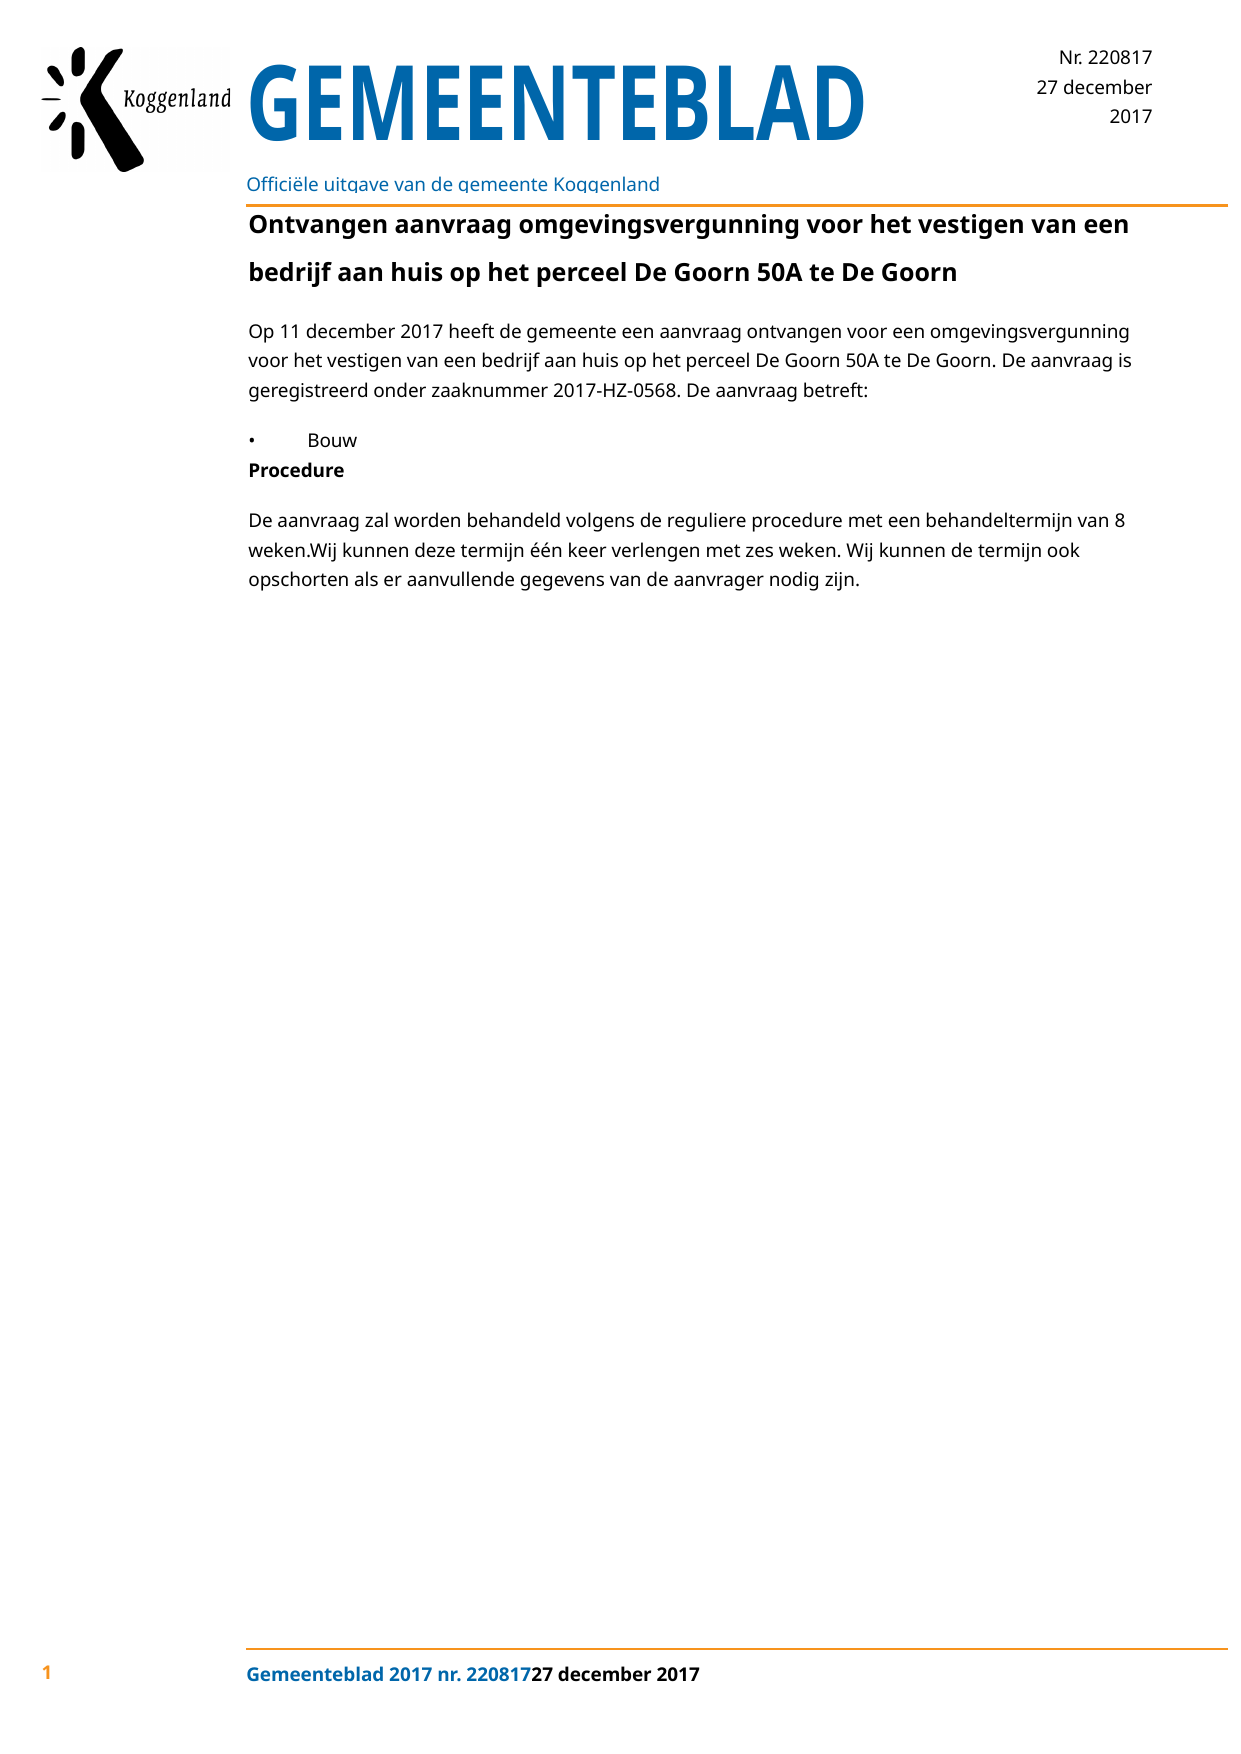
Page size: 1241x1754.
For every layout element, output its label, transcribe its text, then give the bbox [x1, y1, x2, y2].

list Bouw [248, 427, 1152, 453]
text Procedure [248, 457, 1152, 483]
picture [41, 47, 231, 172]
text Op 11 december 2017 heeft de gemeente een aanvraag ontvangen voor een omgevingsvergunning voor het vestigen van een bedrijf aan huis op het perceel De Goorn 50A te De Goorn. De aanvraag is geregistreerd onder zaaknummer 2017-HZ-0568. De aanvraag betreft: [248, 318, 1152, 403]
text De aanvraag zal worden behandeld volgens de reguliere procedure met een behandeltermijn van 8 weken.Wij kunnen deze termijn één keer verlengen met zes weken. Wij kunnen de termijn ook opschorten als er aanvullende gegevens van de aanvrager nodig zijn. [248, 507, 1152, 592]
text Ontvangen aanvraag omgevingsvergunning voor het vestigen van een bedrijf aan huis op het perceel De Goorn 50A te De Goorn [248, 207, 1152, 288]
